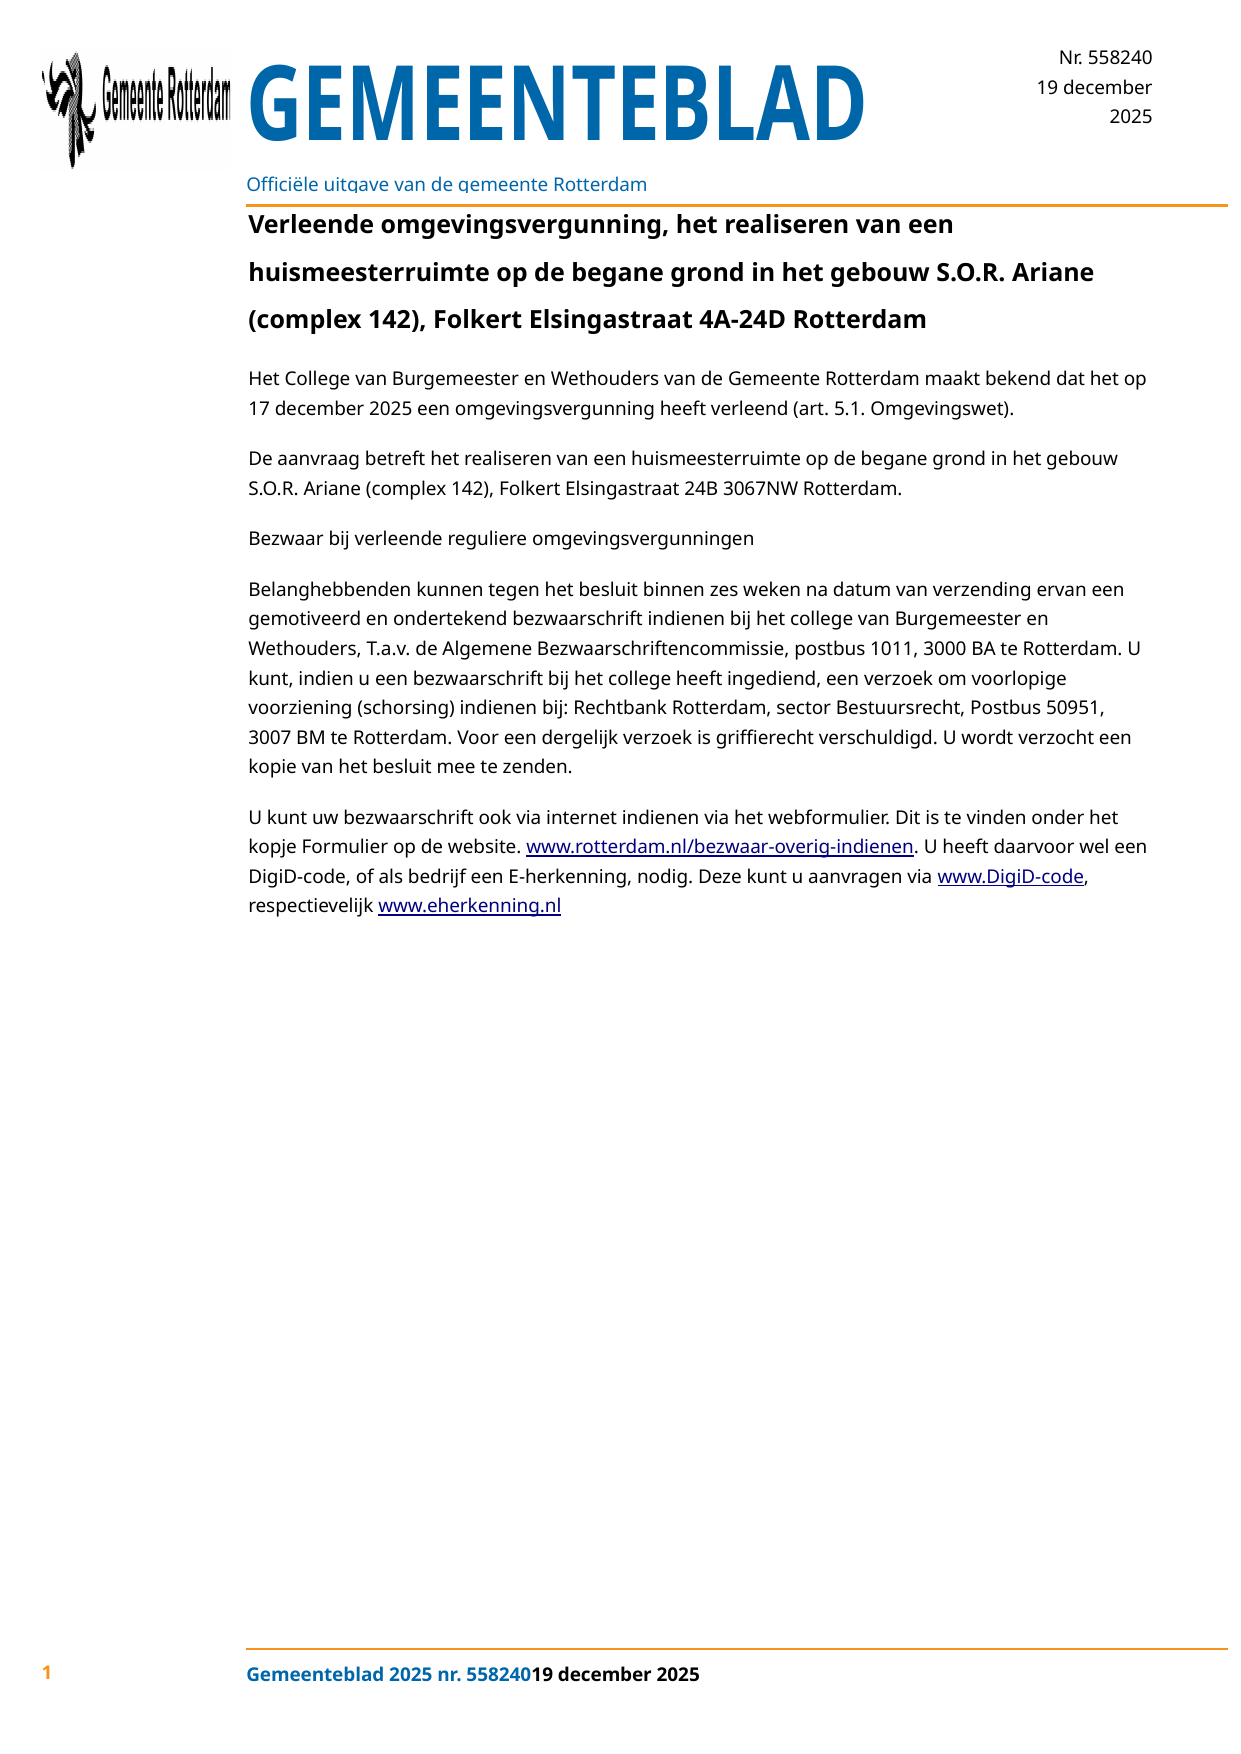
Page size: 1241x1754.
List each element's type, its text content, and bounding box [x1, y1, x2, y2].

text Belanghebbenden kunnen tegen het besluit binnen zes weken na datum van verzending ervan een gemotiveerd en ondertekend bezwaarschrift indienen bij het college van Burgemeester en Wethouders, T.a.v. de Algemene Bezwaarschriftencommissie, postbus 1011, 3000 BA te Rotterdam. U kunt, indien u een bezwaarschrift bij het college heeft ingediend, een verzoek om voorlopige voorziening (schorsing) indienen bij: Rechtbank Rotterdam, sector Bestuursrecht, Postbus 50951, 3007 BM te Rotterdam. Voor een dergelijk verzoek is griffierecht verschuldigd. U wordt verzocht een kopie van het besluit mee te zenden. [248, 576, 1152, 779]
text De aanvraag betreft het realiseren van een huismeesterruimte op de begane grond in het gebouw S.O.R. Ariane (complex 142), Folkert Elsingastraat 24B 3067NW Rotterdam. [248, 446, 1152, 501]
text Verleende omgevingsvergunning, het realiseren van een huismeesterruimte op de begane grond in het gebouw S.O.R. Ariane (complex 142), Folkert Elsingastraat 4A-24D Rotterdam [248, 207, 1152, 336]
text U kunt uw bezwaarschrift ook via internet indienen via het webformulier. Dit is te vinden onder het kopje Formulier op de website. www.rotterdam.nl/bezwaar-overig-indienen. U heeft daarvoor wel een DigiD-code, of als bedrijf een E-herkenning, nodig. Deze kunt u aanvragen via www.DigiD-code, respectievelijk www.eherkenning.nl [248, 804, 1152, 918]
picture [41, 47, 231, 172]
text Bezwaar bij verleende reguliere omgevingsvergunningen [248, 526, 1152, 551]
text Het College van Burgemeester en Wethouders van de Gemeente Rotterdam maakt bekend dat het op 17 december 2025 een omgevingsvergunning heeft verleend (art. 5.1. Omgevingswet). [248, 366, 1152, 421]
